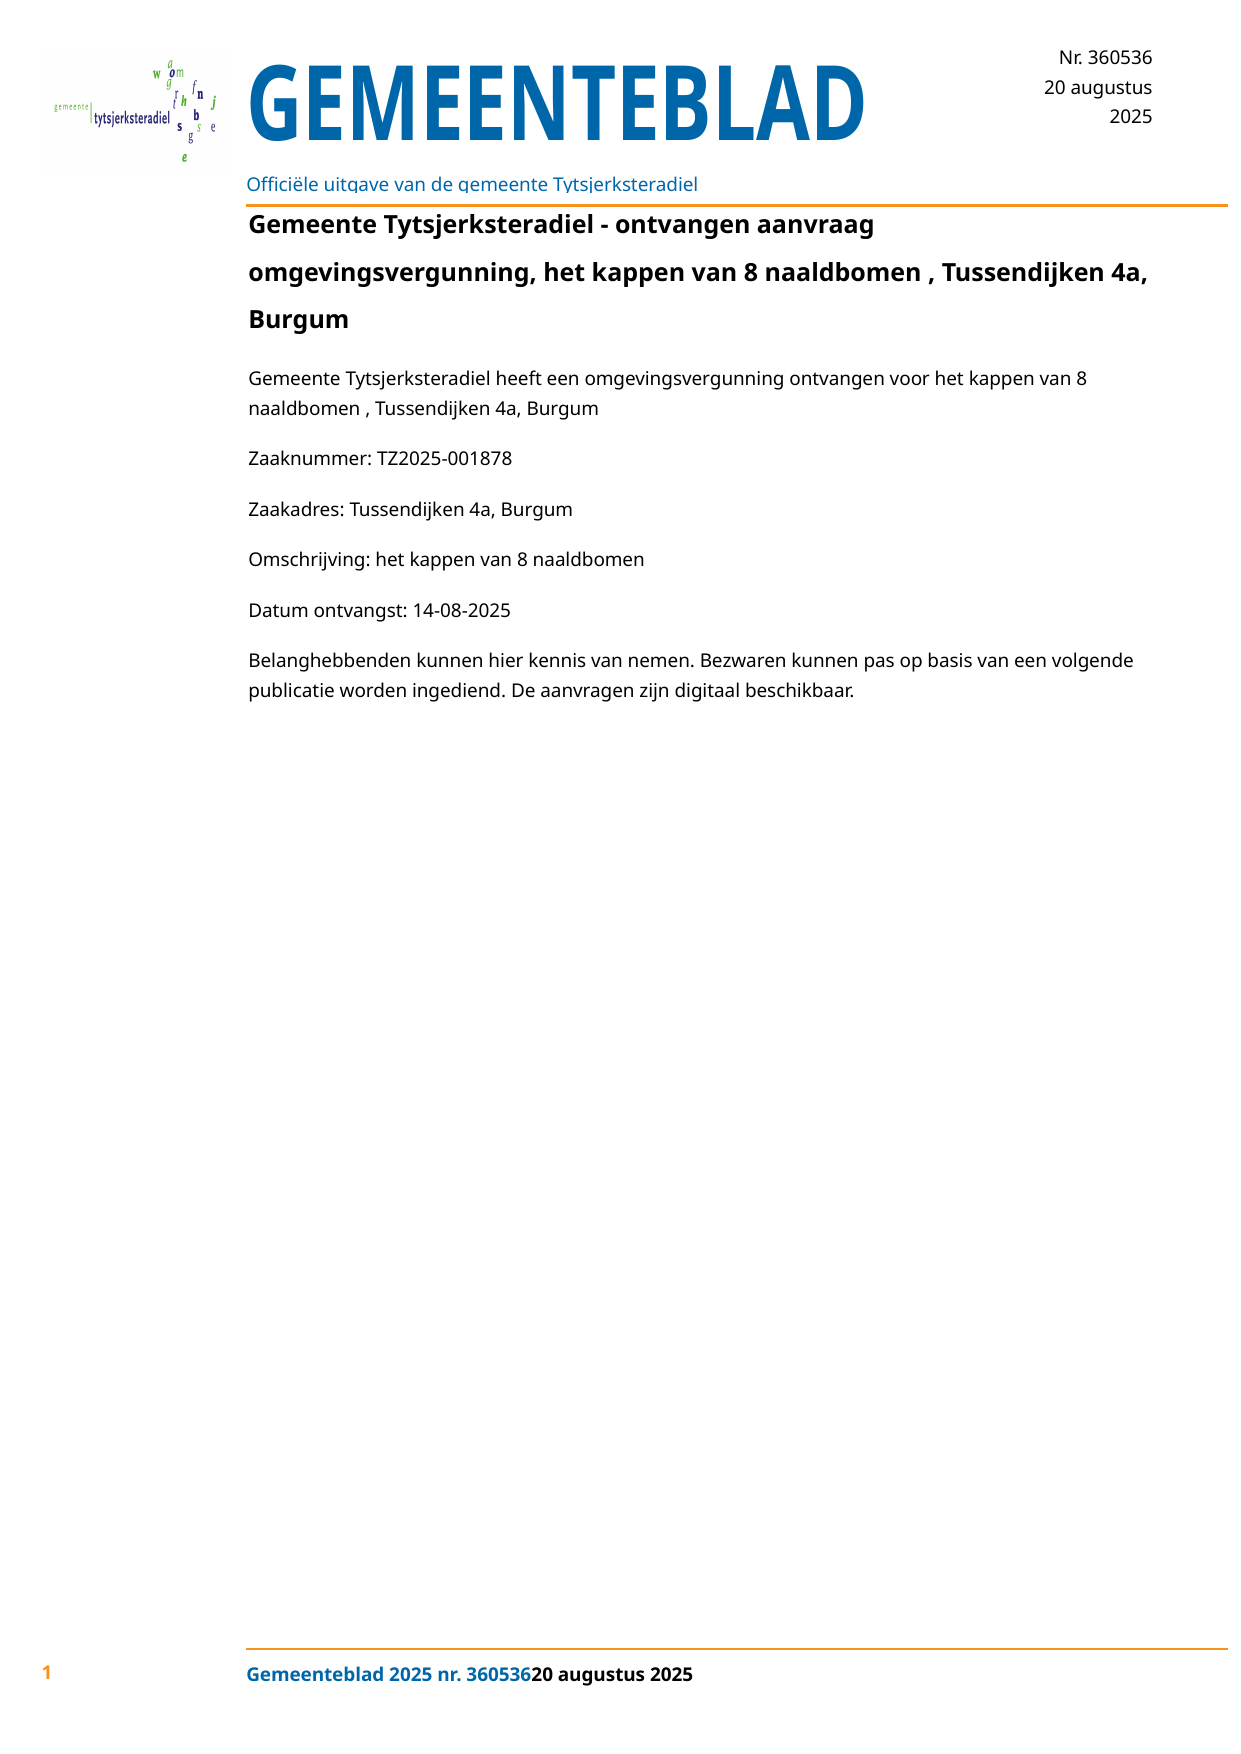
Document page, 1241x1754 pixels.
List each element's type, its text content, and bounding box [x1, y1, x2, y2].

text Datum ontvangst: 14-08-2025 [248, 597, 1152, 622]
text Gemeente Tytsjerksteradiel heeft een omgevingsvergunning ontvangen voor het kappen van 8 naaldbomen , Tussendijken 4a, Burgum [248, 366, 1152, 421]
text Zaakadres: Tussendijken 4a, Burgum [248, 496, 1152, 522]
picture [41, 47, 231, 172]
text Belanghebbenden kunnen hier kennis van nemen. Bezwaren kunnen pas op basis van een volgende publicatie worden ingediend. De aanvragen zijn digitaal beschikbaar. [248, 647, 1152, 702]
text Omschrijving: het kappen van 8 naaldbomen [248, 546, 1152, 572]
text Gemeente Tytsjerksteradiel - ontvangen aanvraag omgevingsvergunning, het kappen van 8 naaldbomen , Tussendijken 4a, Burgum [248, 207, 1152, 336]
text Zaaknummer: TZ2025-001878 [248, 446, 1152, 471]
